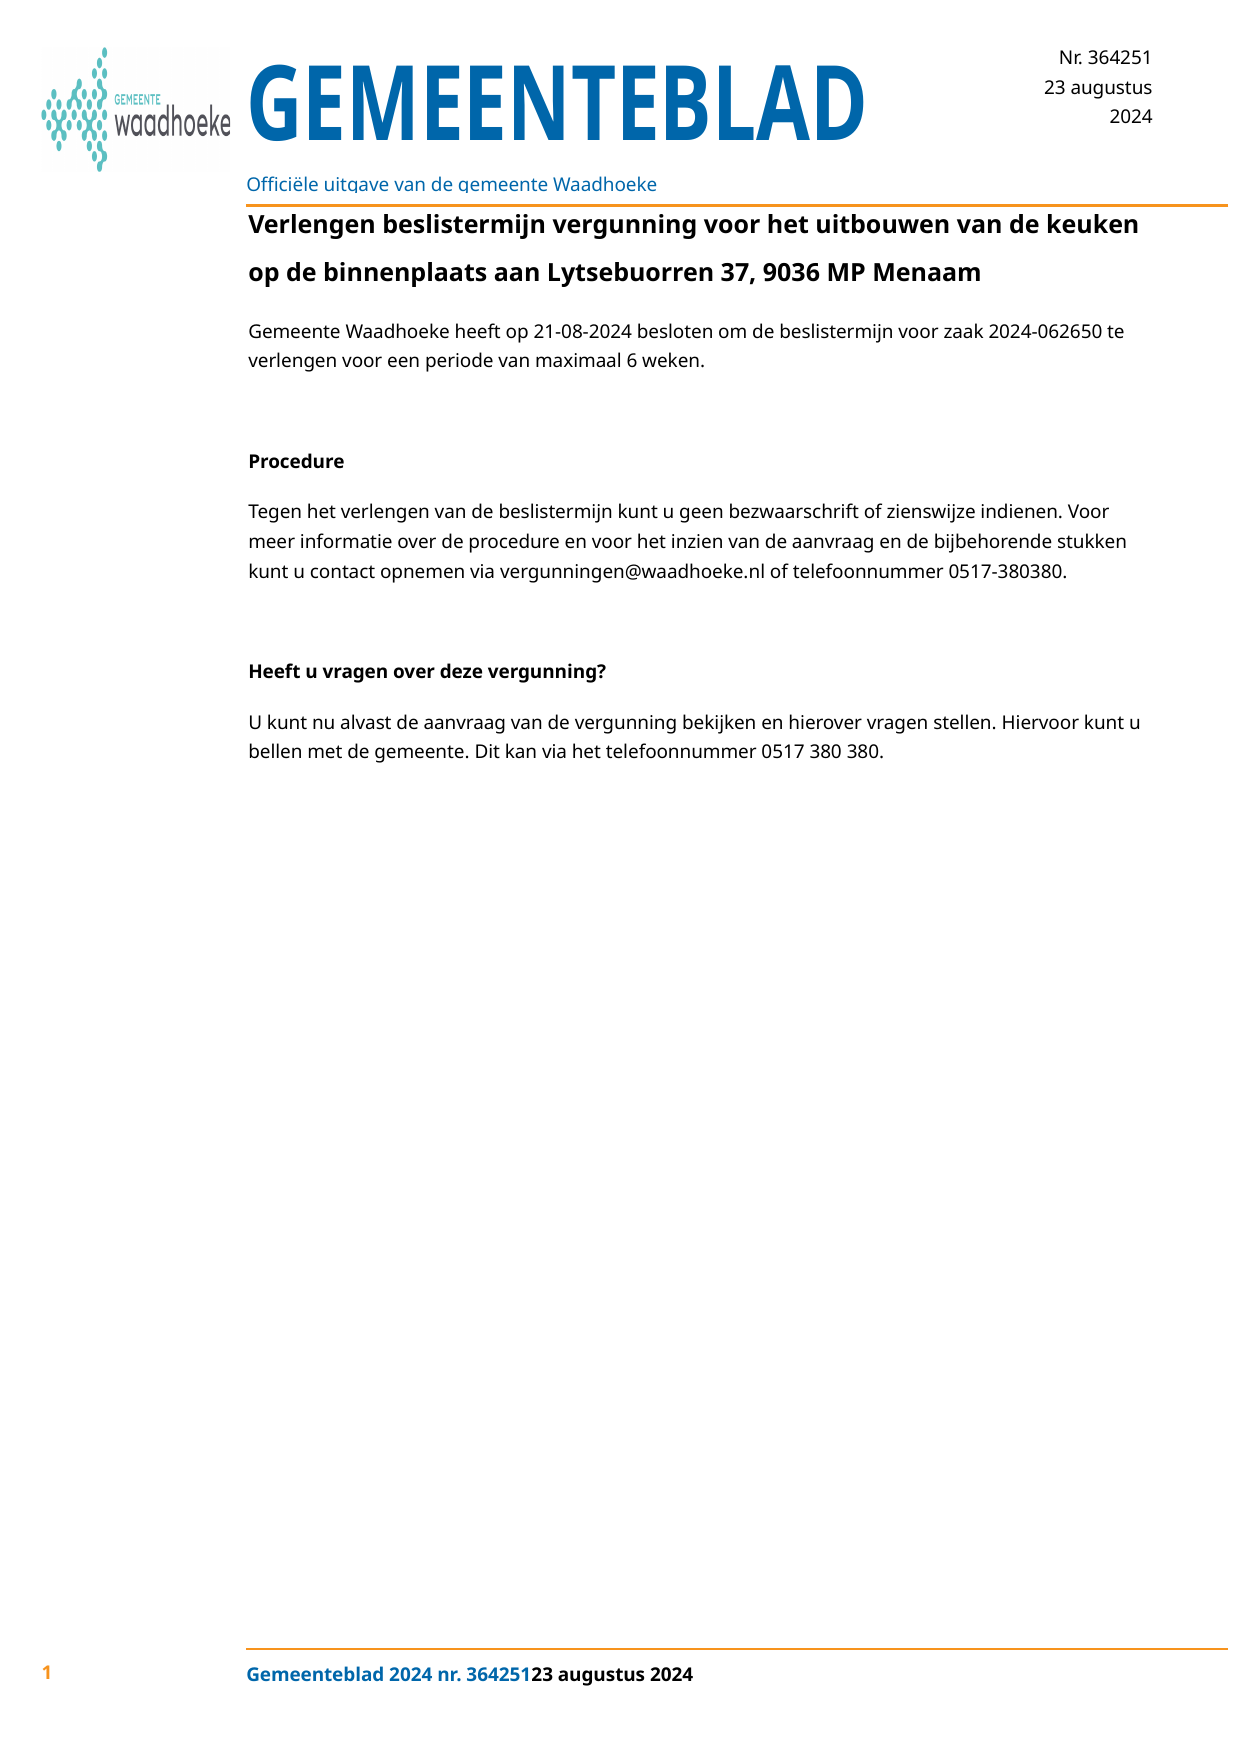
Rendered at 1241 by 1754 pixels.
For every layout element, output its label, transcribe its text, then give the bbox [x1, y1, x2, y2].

text Heeft u vragen over deze vergunning? [248, 659, 1152, 684]
text Verlengen beslistermijn vergunning voor het uitbouwen van de keuken op de binnenplaats aan Lytsebuorren 37, 9036 MP Menaam [248, 207, 1152, 288]
text Tegen het verlengen van de beslistermijn kunt u geen bezwaarschrift of zienswijze indienen. Voor meer informatie over de procedure en voor het inzien van de aanvraag en de bijbehorende stukken kunt u contact opnemen via vergunningen@waadhoeke.nl of telefoonnummer 0517-380380. [248, 499, 1152, 584]
text Procedure [248, 448, 1152, 474]
picture [41, 47, 231, 172]
text U kunt nu alvast de aanvraag van de vergunning bekijken en hierover vragen stellen. Hiervoor kunt u bellen met de gemeente. Dit kan via het telefoonnummer 0517 380 380. [248, 709, 1152, 764]
text Gemeente Waadhoeke heeft op 21-08-2024 besloten om de beslistermijn voor zaak 2024-062650 te verlengen voor een periode van maximaal 6 weken. [248, 318, 1152, 373]
